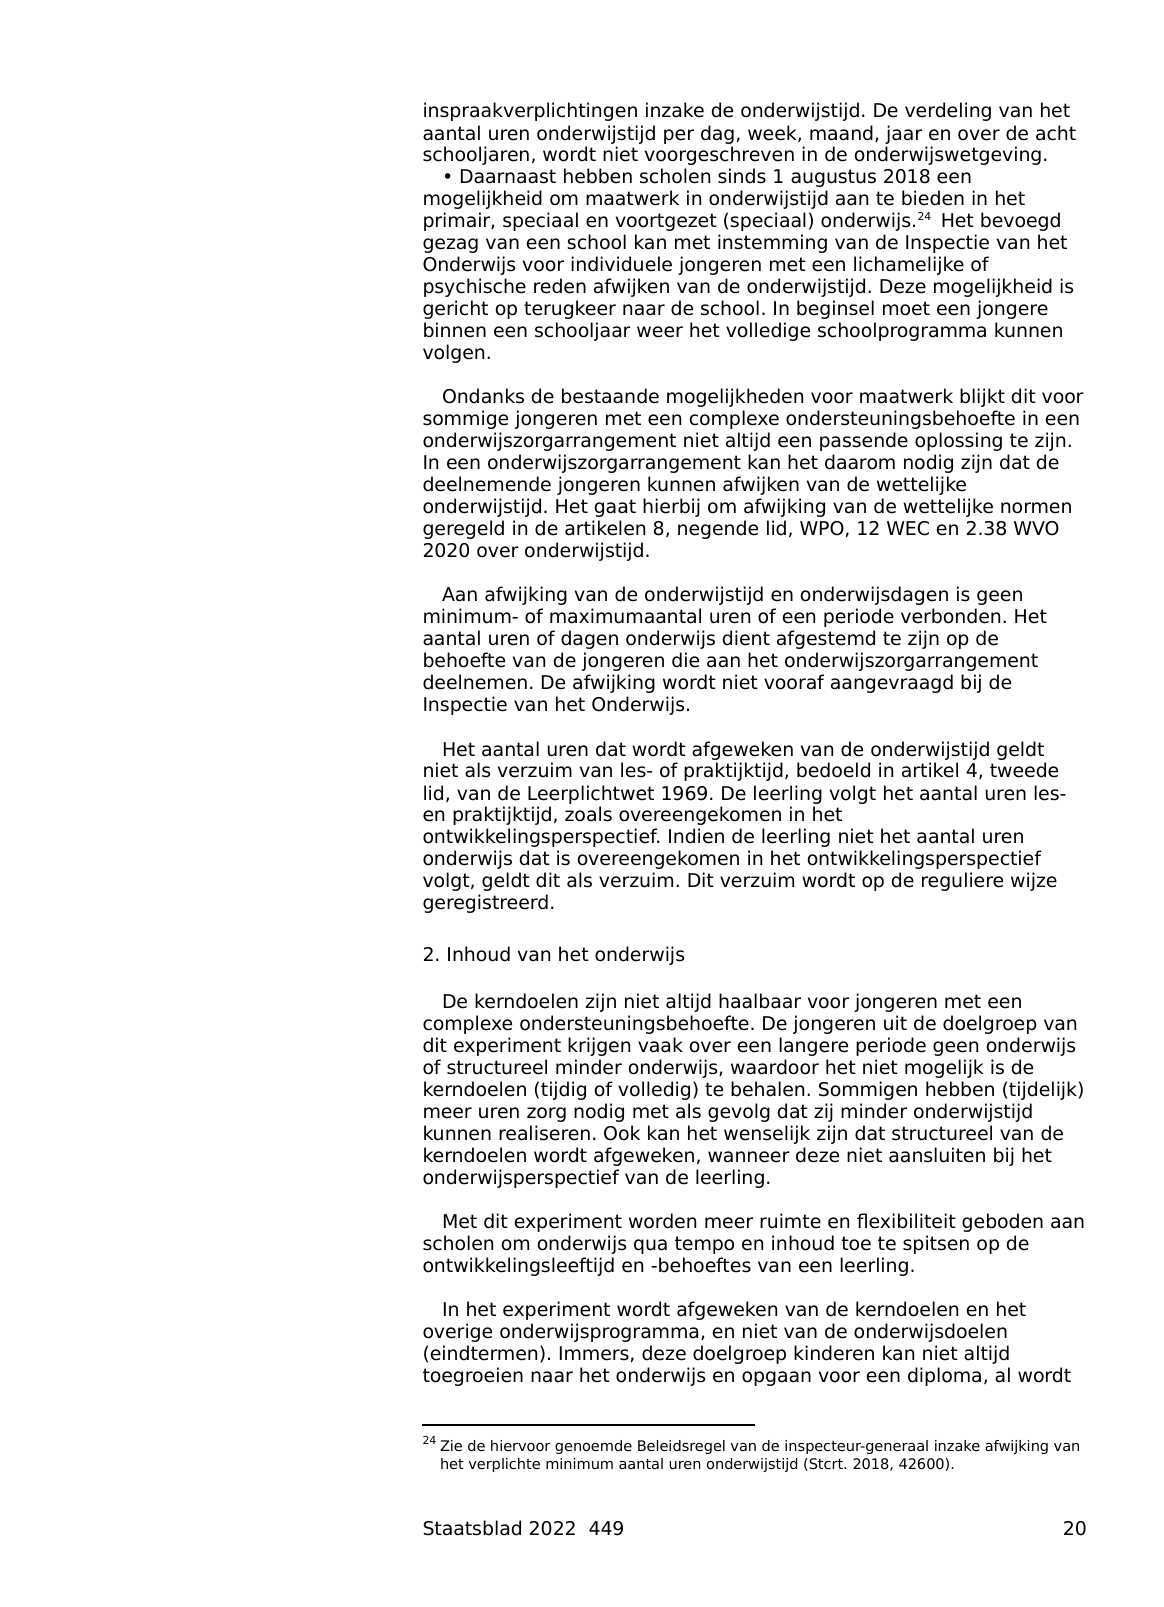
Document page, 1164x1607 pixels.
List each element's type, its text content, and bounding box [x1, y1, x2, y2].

text inspraakverplichtingen inzake de onderwijstijd. De verdeling van het aantal uren onderwijstijd per dag, week, maand, jaar en over de acht schooljaren, wordt niet voorgeschreven in de onderwijswetgeving. [422, 100, 1087, 166]
text • Daarnaast hebben scholen sinds 1 augustus 2018 een mogelijkheid om maatwerk in onderwijstijd aan te bieden in het primair, speciaal en voortgezet (speciaal) onderwijs. Het bevoegd gezag van een school kan met instemming van de Inspectie van het Onderwijs voor individuele jongeren met een lichamelijke of psychische reden afwijken van de onderwijstijd. Deze mogelijkheid is gericht op terugkeer naar de school. In beginsel moet een jongere binnen een schooljaar weer het volledige schoolprogramma kunnen volgen. [422, 166, 1087, 364]
text Met dit experiment worden meer ruimte en flexibiliteit geboden aan scholen om onderwijs qua tempo en inhoud toe te spitsen op de ontwikkelingsleeftijd en -behoeftes van een leerling. [422, 1211, 1087, 1277]
text Het aantal uren dat wordt afgeweken van de onderwijstijd geldt niet als verzuim van les- of praktijktijd, bedoeld in artikel 4, tweede lid, van de Leerplichtwet 1969. De leerling volgt het aantal uren les- en praktijktijd, zoals overeengekomen in het ontwikkelingsperspectief. Indien de leerling niet het aantal uren onderwijs dat is overeengekomen in het ontwikkelingsperspectief volgt, geldt dit als verzuim. Dit verzuim wordt op de reguliere wijze geregistreerd. [422, 738, 1087, 914]
text Ondanks de bestaande mogelijkheden voor maatwerk blijkt dit voor sommige jongeren met een complexe ondersteuningsbehoefte in een onderwijszorgarrangement niet altijd een passende oplossing te zijn. In een onderwijszorgarrangement kan het daarom nodig zijn dat de deelnemende jongeren kunnen afwijken van de wettelijke onderwijstijd. Het gaat hierbij om afwijking van de wettelijke normen geregeld in de artikelen 8, negende lid, WPO, 12 WEC en 2.38 WVO 2020 over onderwijstijd. [422, 386, 1087, 562]
subtitle 2. Inhoud van het onderwijs [422, 944, 1087, 966]
text Aan afwijking van de onderwijstijd en onderwijsdagen is geen minimum- of maximumaantal uren of een periode verbonden. Het aantal uren of dagen onderwijs dient afgestemd te zijn op de behoefte van de jongeren die aan het onderwijszorgarrangement deelnemen. De afwijking wordt niet vooraf aangevraagd bij de Inspectie van het Onderwijs. [422, 584, 1087, 716]
text De kerndoelen zijn niet altijd haalbaar voor jongeren met een complexe ondersteuningsbehoefte. De jongeren uit de doelgroep van dit experiment krijgen vaak over een langere periode geen onderwijs of structureel minder onderwijs, waardoor het niet mogelijk is de kerndoelen (tijdig of volledig) te behalen. Sommigen hebben (tijdelijk) meer uren zorg nodig met als gevolg dat zij minder onderwijstijd kunnen realiseren. Ook kan het wenselijk zijn dat structureel van de kerndoelen wordt afgeweken, wanneer deze niet aansluiten bij het onderwijsperspectief van de leerling. [422, 991, 1087, 1189]
text Zie de hiervoor genoemde Beleidsregel van de inspecteur-generaal inzake afwijking van het verplichte minimum aantal uren onderwijstijd (Stcrt. 2018, 42600). [422, 1434, 1087, 1473]
text In het experiment wordt afgeweken van de kerndoelen en het overige onderwijsprogramma, en niet van de onderwijsdoelen (eindtermen). Immers, deze doelgroep kinderen kan niet altijd toegroeien naar het onderwijs en opgaan voor een diploma, al wordt [422, 1299, 1087, 1387]
